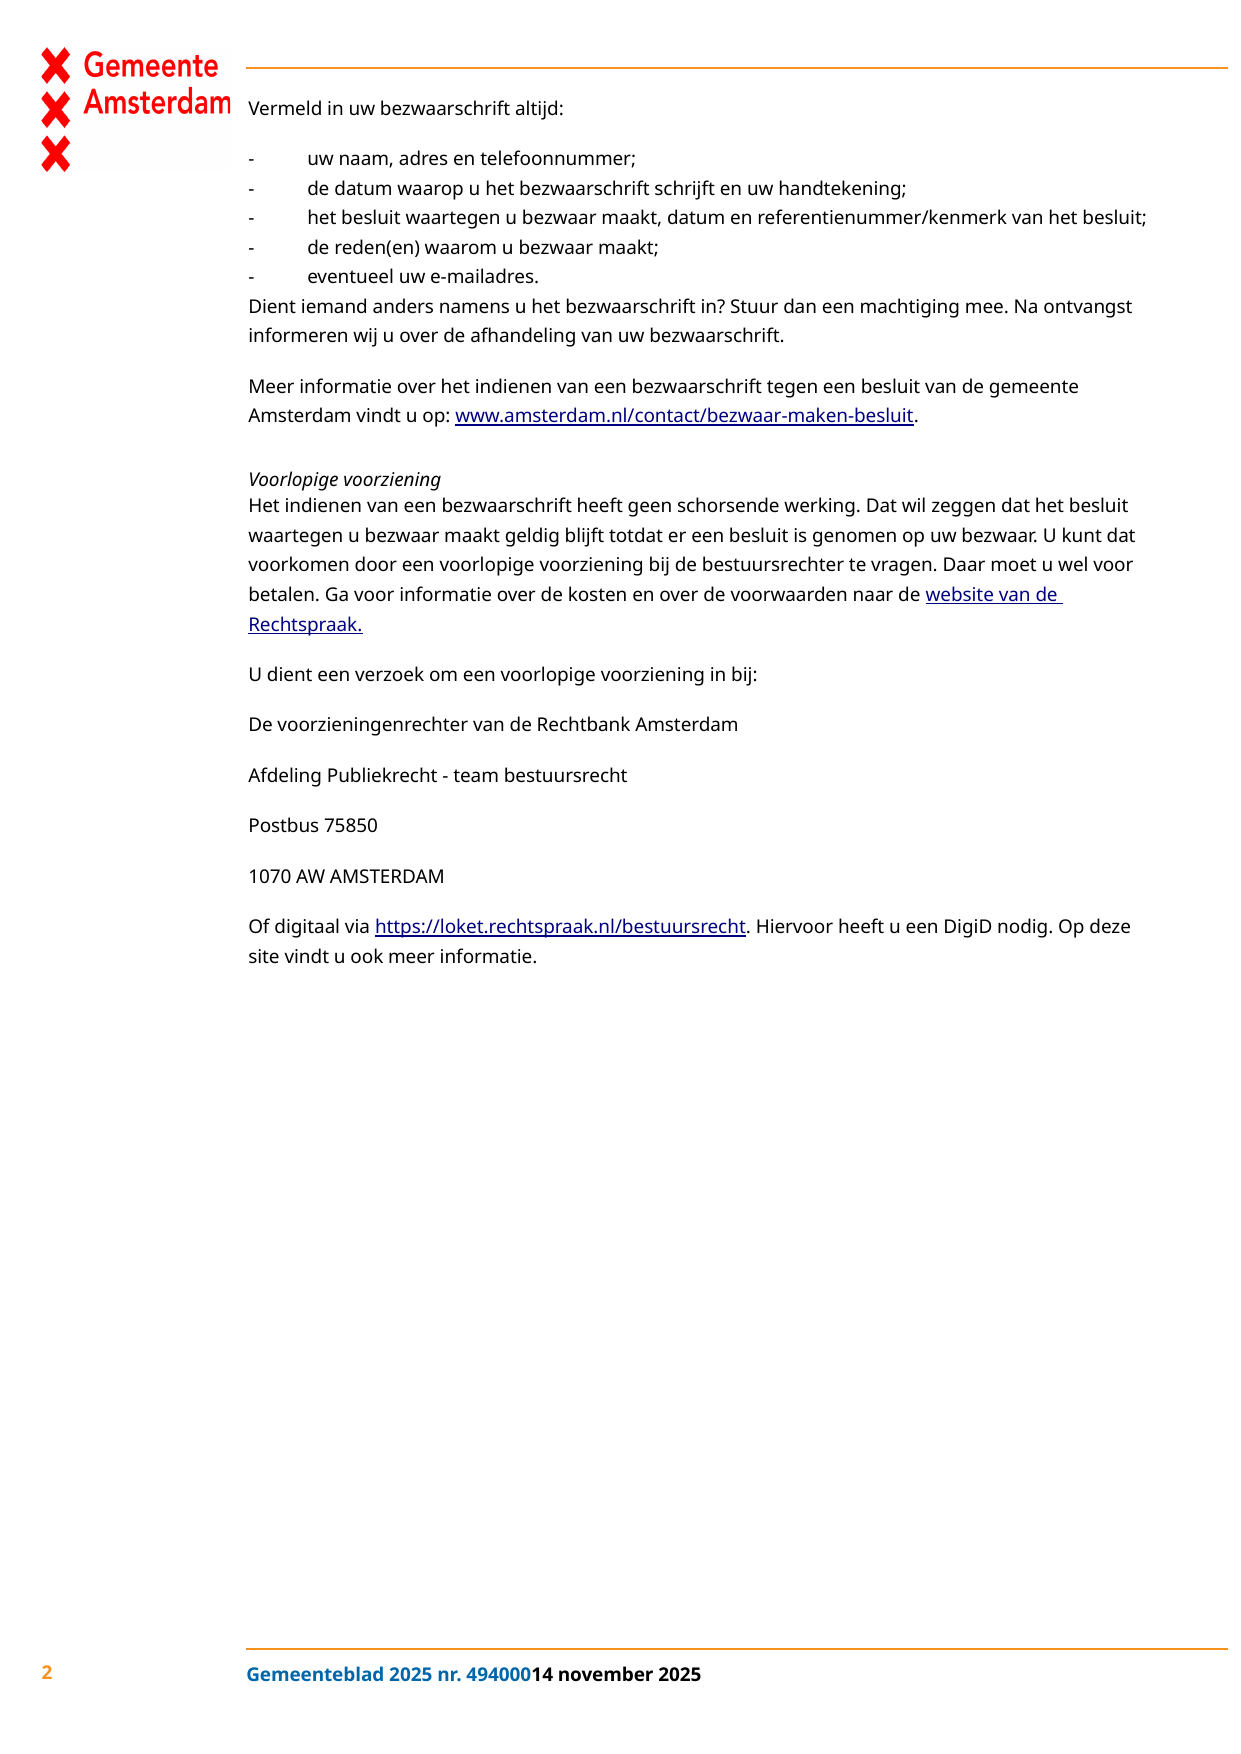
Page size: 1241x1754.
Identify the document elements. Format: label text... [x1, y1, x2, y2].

text 1070 AW AMSTERDAM [248, 863, 1152, 888]
text Vermeld in uw bezwaarschrift altijd: [248, 95, 1152, 121]
list de reden(en) waarom u bezwaar maakt; [248, 234, 1152, 260]
text Afdeling Publiekrecht - team bestuursrecht [248, 762, 1152, 788]
list eventueel uw e-mailadres. [248, 263, 1152, 289]
list de datum waarop u het bezwaarschrift schrijft en uw handtekening; [248, 175, 1152, 201]
list uw naam, adres en telefoonnummer; [248, 145, 1152, 171]
text Of digitaal via https://loket.rechtspraak.nl/bestuursrecht. Hiervoor heeft u een DigiD nodig. Op deze site vindt u ook meer informatie. [248, 913, 1152, 968]
picture [41, 47, 231, 172]
text Meer informatie over het indienen van een bezwaarschrift tegen een besluit van de gemeente Amsterdam vindt u op: www.amsterdam.nl/contact/bezwaar-maken-besluit. [248, 373, 1152, 428]
text Dient iemand anders namens u het bezwaarschrift in? Stuur dan een machtiging mee. Na ontvangst informeren wij u over de afhandeling van uw bezwaarschrift. [248, 293, 1152, 348]
text Postbus 75850 [248, 812, 1152, 838]
text De voorzieningenrechter van de Rechtbank Amsterdam [248, 712, 1152, 737]
list het besluit waartegen u bezwaar maakt, datum en referentienummer/kenmerk van het besluit; [248, 204, 1152, 230]
text U dient een verzoek om een voorlopige voorziening in bij: [248, 661, 1152, 687]
text Voorlopige voorziening [248, 467, 1152, 492]
text Het indienen van een bezwaarschrift heeft geen schorsende werking. Dat wil zeggen dat het besluit waartegen u bezwaar maakt geldig blijft totdat er een besluit is genomen op uw bezwaar. U kunt dat voorkomen door een voorlopige voorziening bij de bestuursrechter te vragen. Daar moet u wel voor betalen. Ga voor informatie over de kosten en over de voorwaarden naar de website van de Rechtspraak. [248, 492, 1152, 636]
